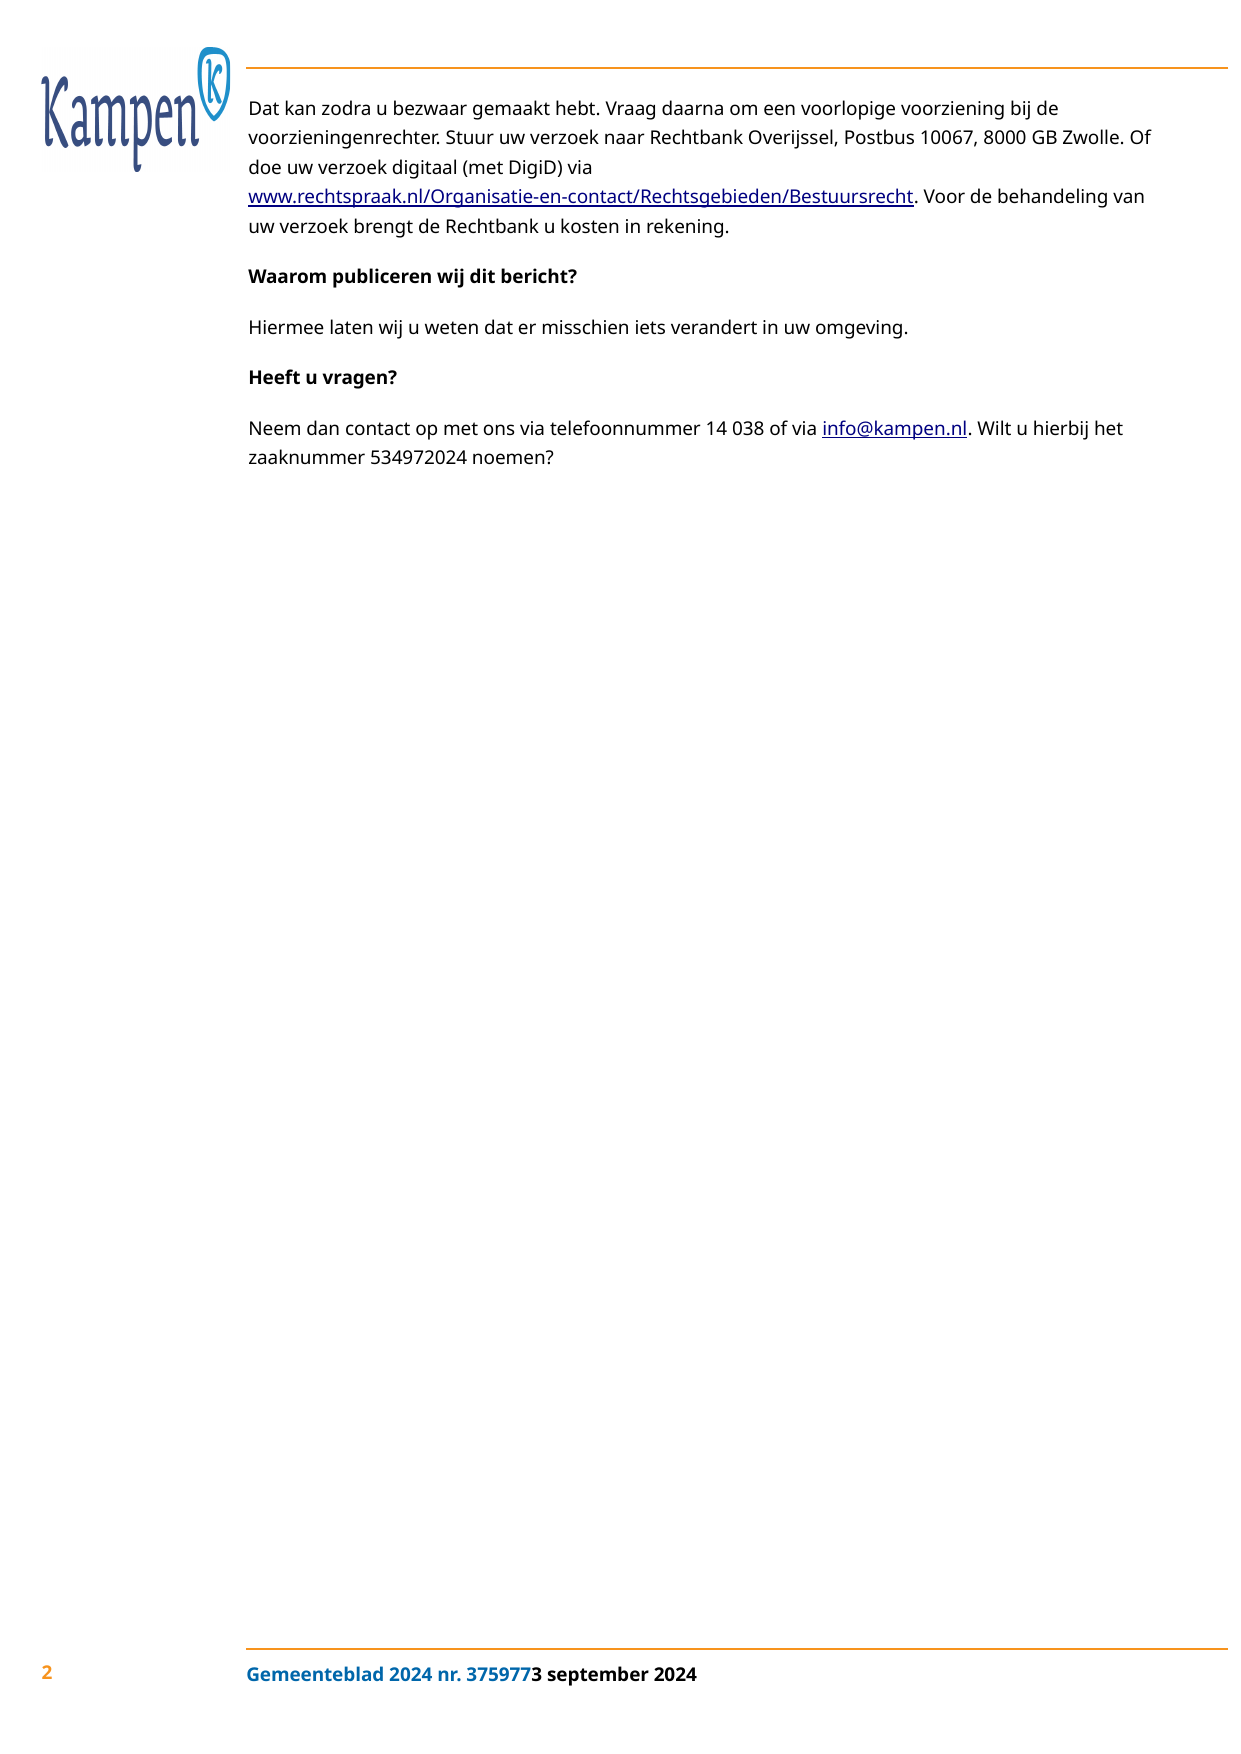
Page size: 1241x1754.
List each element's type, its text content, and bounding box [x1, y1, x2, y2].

text Dat kan zodra u bezwaar gemaakt hebt. Vraag daarna om een voorlopige voorziening bij de voorzieningenrechter. Stuur uw verzoek naar Rechtbank Overijssel, Postbus 10067, 8000 GB Zwolle. Of doe uw verzoek digitaal (met DigiD) via www.rechtspraak.nl/Organisatie-en-contact/Rechtsgebieden/Bestuursrecht. Voor de behandeling van uw verzoek brengt de Rechtbank u kosten in rekening. [248, 95, 1152, 239]
text Neem dan contact op met ons via telefoonnummer 14 038 of via info@kampen.nl. Wilt u hierbij het zaaknummer 534972024 noemen? [248, 415, 1152, 470]
text Heeft u vragen? [248, 364, 1152, 390]
picture [41, 47, 231, 172]
text Waarom publiceren wij dit bericht? [248, 263, 1152, 289]
text Hiermee laten wij u weten dat er misschien iets verandert in uw omgeving. [248, 314, 1152, 340]
